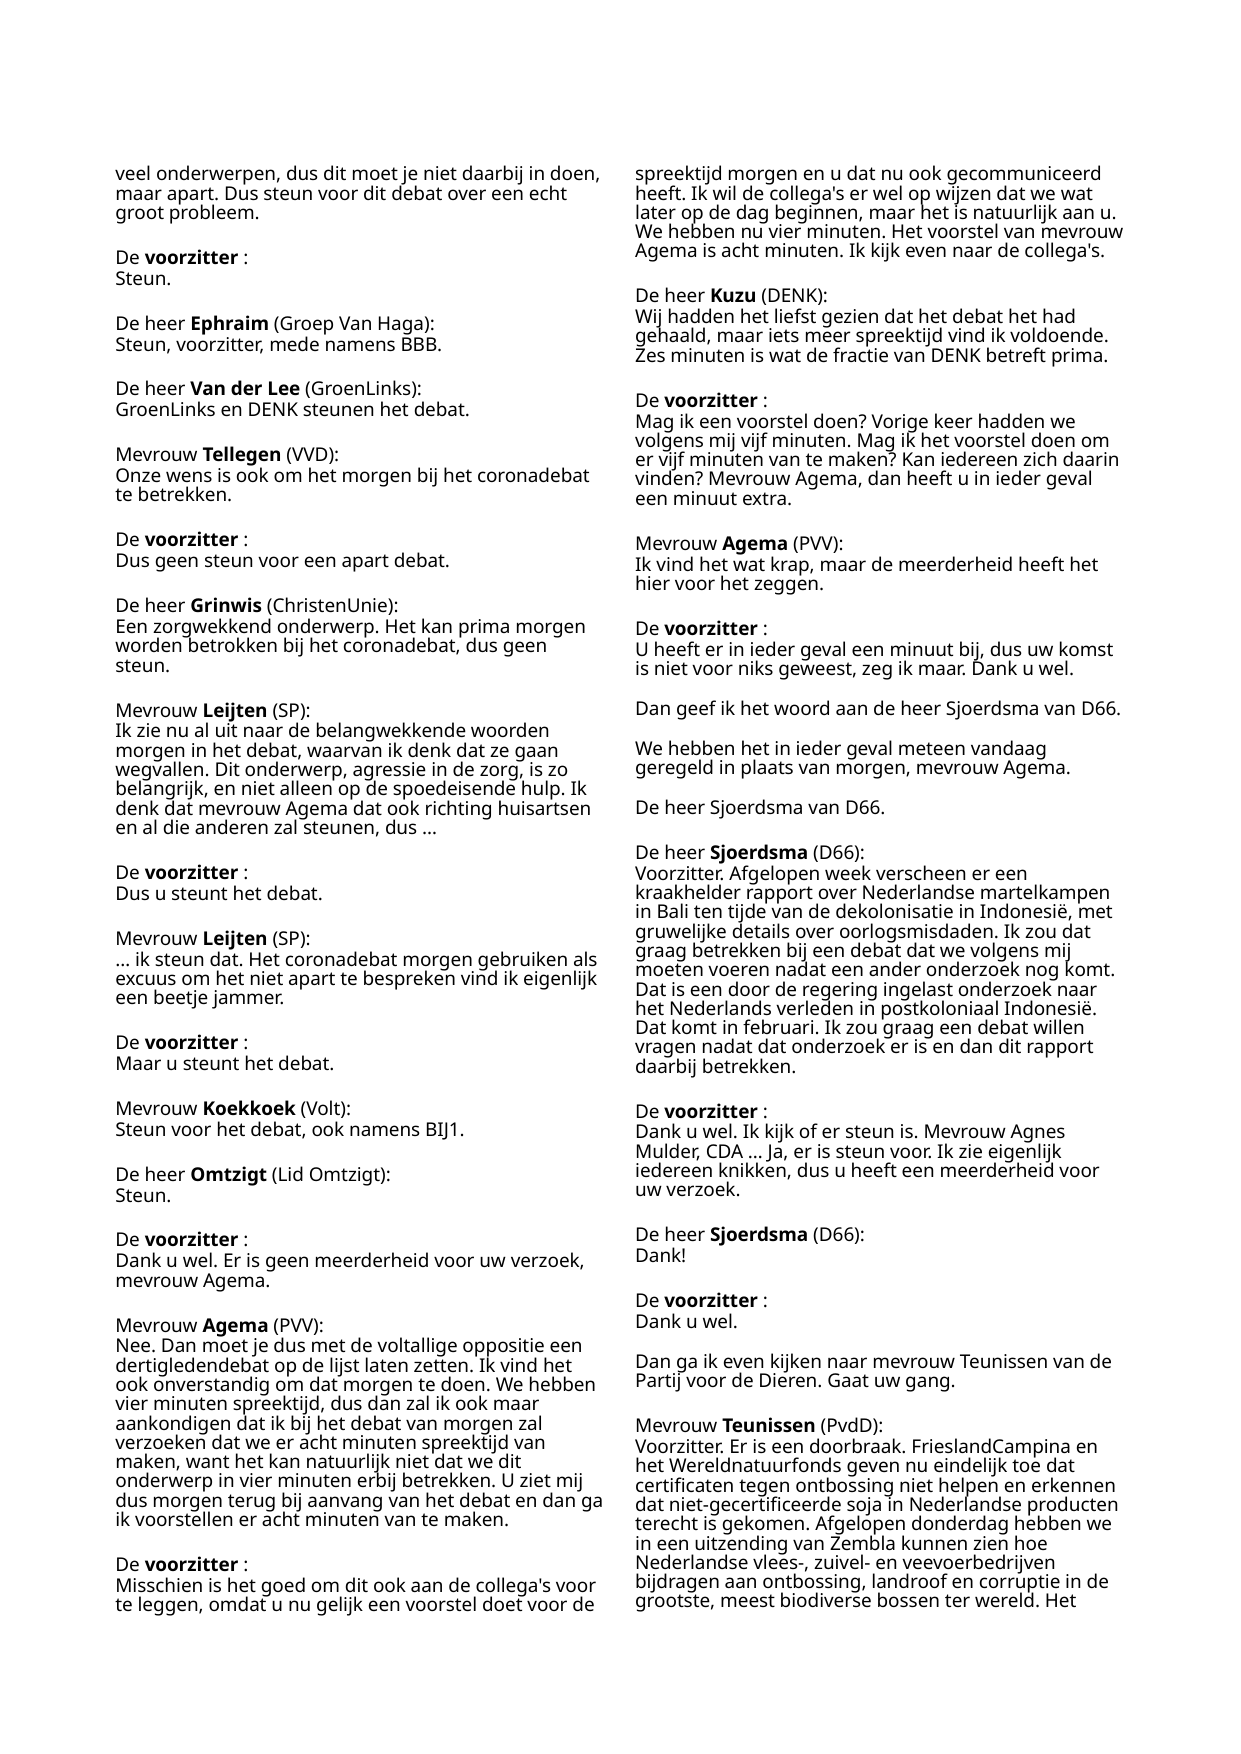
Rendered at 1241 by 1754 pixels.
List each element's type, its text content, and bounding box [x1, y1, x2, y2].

text De voorzitter : [115, 1227, 605, 1252]
text GroenLinks en DENK steunen het debat. [115, 401, 605, 421]
text Dus geen steun voor een apart debat. [115, 552, 605, 572]
text Mevrouw Tellegen (VVD): [115, 441, 605, 467]
text Steun. [115, 1187, 605, 1206]
text Ik zie nu al uit naar de belangwekkende woorden morgen in het debat, waarvan ik denk dat ze gaan wegvallen. Dit onderwerp, agressie in de zorg, is zo belangrijk, en niet alleen op de spoedeisende hulp. Ik denk dat mevrouw Agema dat ook richting huisartsen en al die anderen zal steunen, dus … [115, 722, 605, 838]
text Mevrouw Koekkoek (Volt): [115, 1095, 605, 1121]
text De voorzitter : [635, 387, 1125, 413]
text De voorzitter : [115, 1551, 605, 1577]
text Dank u wel. Ik kijk of er steun is. Mevrouw Agnes Mulder, CDA … Ja, er is steun voor. Ik zie eigenlijk iedereen knikken, dus u heeft een meerderheid voor uw verzoek. [635, 1123, 1125, 1201]
text De heer Sjoerdsma (D66): [635, 839, 1125, 865]
text De voorzitter : [115, 1029, 605, 1055]
text Onze wens is ook om het morgen bij het coronadebat te betrekken. [115, 467, 605, 506]
text De heer Omtzigt (Lid Omtzigt): [115, 1161, 605, 1187]
text Dank u wel. [635, 1313, 1125, 1332]
text Voorzitter. Afgelopen week verscheen er een kraakhelder rapport over Nederlandse martelkampen in Bali ten tijde van de dekolonisatie in Indonesië, met gruwelijke details over oorlogsmisdaden. Ik zou dat graag betrekken bij een debat dat we volgens mij moeten voeren nadat een ander onderzoek nog komt. Dat is een door de regering ingelast onderzoek naar het Nederlands verleden in postkoloniaal Indonesië. Dat komt in februari. Ik zou graag een debat willen vragen nadat dat onderzoek er is en dan dit rapport daarbij betrekken. [635, 865, 1125, 1077]
text veel onderwerpen, dus dit moet je niet daarbij in doen, maar apart. Dus steun voor dit debat over een echt groot probleem. [115, 165, 605, 223]
text … ik steun dat. Het coronadebat morgen gebruiken als excuus om het niet apart te bespreken vind ik eigenlijk een beetje jammer. [115, 951, 605, 1008]
text Mevrouw Agema (PVV): [115, 1312, 605, 1337]
text Misschien is het goed om dit ook aan de collega's voor te leggen, omdat u nu gelijk een voorstel doet voor de [115, 1577, 605, 1615]
text De heer Sjoerdsma van D66. [635, 799, 1125, 818]
text De heer Grinwis (ChristenUnie): [115, 592, 605, 618]
text spreektijd morgen en u dat nu ook gecommuniceerd heeft. Ik wil de collega's er wel op wijzen dat we wat later op de dag beginnen, maar het is natuurlijk aan u. We hebben nu vier minuten. Het voorstel van mevrouw Agema is acht minuten. Ik kijk even naar de collega's. [635, 165, 1125, 262]
text De voorzitter : [115, 244, 605, 270]
text De voorzitter : [115, 859, 605, 885]
text Mag ik een voorstel doen? Vorige keer hadden we volgens mij vijf minuten. Mag ik het voorstel doen om er vijf minuten van te maken? Kan iedereen zich daarin vinden? Mevrouw Agema, dan heeft u in ieder geval een minuut extra. [635, 413, 1125, 509]
text Dank! [635, 1247, 1125, 1266]
text De voorzitter : [635, 1287, 1125, 1313]
text De voorzitter : [635, 1098, 1125, 1123]
text Dan geef ik het woord aan de heer Sjoerdsma van D66. [635, 700, 1125, 719]
text Mevrouw Leijten (SP): [115, 925, 605, 951]
text Dank u wel. Er is geen meerderheid voor uw verzoek, mevrouw Agema. [115, 1252, 605, 1291]
text De heer Van der Lee (GroenLinks): [115, 376, 605, 401]
text De heer Sjoerdsma (D66): [635, 1221, 1125, 1247]
text Voorzitter. Er is een doorbraak. FrieslandCampina en het Wereldnatuurfonds geven nu eindelijk toe dat certificaten tegen ontbossing niet helpen en erkennen dat niet-gecertificeerde soja in Nederlandse producten terecht is gekomen. Afgelopen donderdag hebben we in een uitzending van Zembla kunnen zien hoe Nederlandse vlees-, zuivel- en veevoerbedrijven bijdragen aan ontbossing, landroof en corruptie in de grootste, meest biodiverse bossen ter wereld. Het [635, 1438, 1125, 1612]
text Ik vind het wat krap, maar de meerderheid heeft het hier voor het zeggen. [635, 556, 1125, 594]
text Wij hadden het liefst gezien dat het debat het had gehaald, maar iets meer spreektijd vind ik voldoende. Zes minuten is wat de fractie van DENK betreft prima. [635, 308, 1125, 366]
text De voorzitter : [635, 615, 1125, 641]
text De heer Ephraim (Groep Van Haga): [115, 310, 605, 336]
text Steun voor het debat, ook namens BIJ1. [115, 1121, 605, 1140]
text Een zorgwekkend onderwerp. Het kan prima morgen worden betrokken bij het coronadebat, dus geen steun. [115, 618, 605, 676]
text Dan ga ik even kijken naar mevrouw Teunissen van de Partij voor de Dieren. Gaat uw gang. [635, 1353, 1125, 1392]
text Mevrouw Leijten (SP): [115, 697, 605, 722]
text Mevrouw Teunissen (PvdD): [635, 1412, 1125, 1438]
text U heeft er in ieder geval een minuut bij, dus uw komst is niet voor niks geweest, zeg ik maar. Dank u wel. [635, 641, 1125, 679]
text Steun, voorzitter, mede namens BBB. [115, 336, 605, 355]
text De voorzitter : [115, 527, 605, 552]
text We hebben het in ieder geval meteen vandaag geregeld in plaats van morgen, mevrouw Agema. [635, 740, 1125, 778]
text Maar u steunt het debat. [115, 1055, 605, 1074]
text Nee. Dan moet je dus met de voltallige oppositie een dertigledendebat op de lijst laten zetten. Ik vind het ook onverstandig om dat morgen te doen. We hebben vier minuten spreektijd, dus dan zal ik ook maar aankondigen dat ik bij het debat van morgen zal verzoeken dat we er acht minuten spreektijd van maken, want het kan natuurlijk niet dat we dit onderwerp in vier minuten erbij betrekken. U ziet mij dus morgen terug bij aanvang van het debat en dan ga ik voorstellen er acht minuten van te maken. [115, 1337, 605, 1530]
text De heer Kuzu (DENK): [635, 282, 1125, 308]
text Dus u steunt het debat. [115, 885, 605, 904]
text Mevrouw Agema (PVV): [635, 530, 1125, 556]
text Steun. [115, 270, 605, 289]
